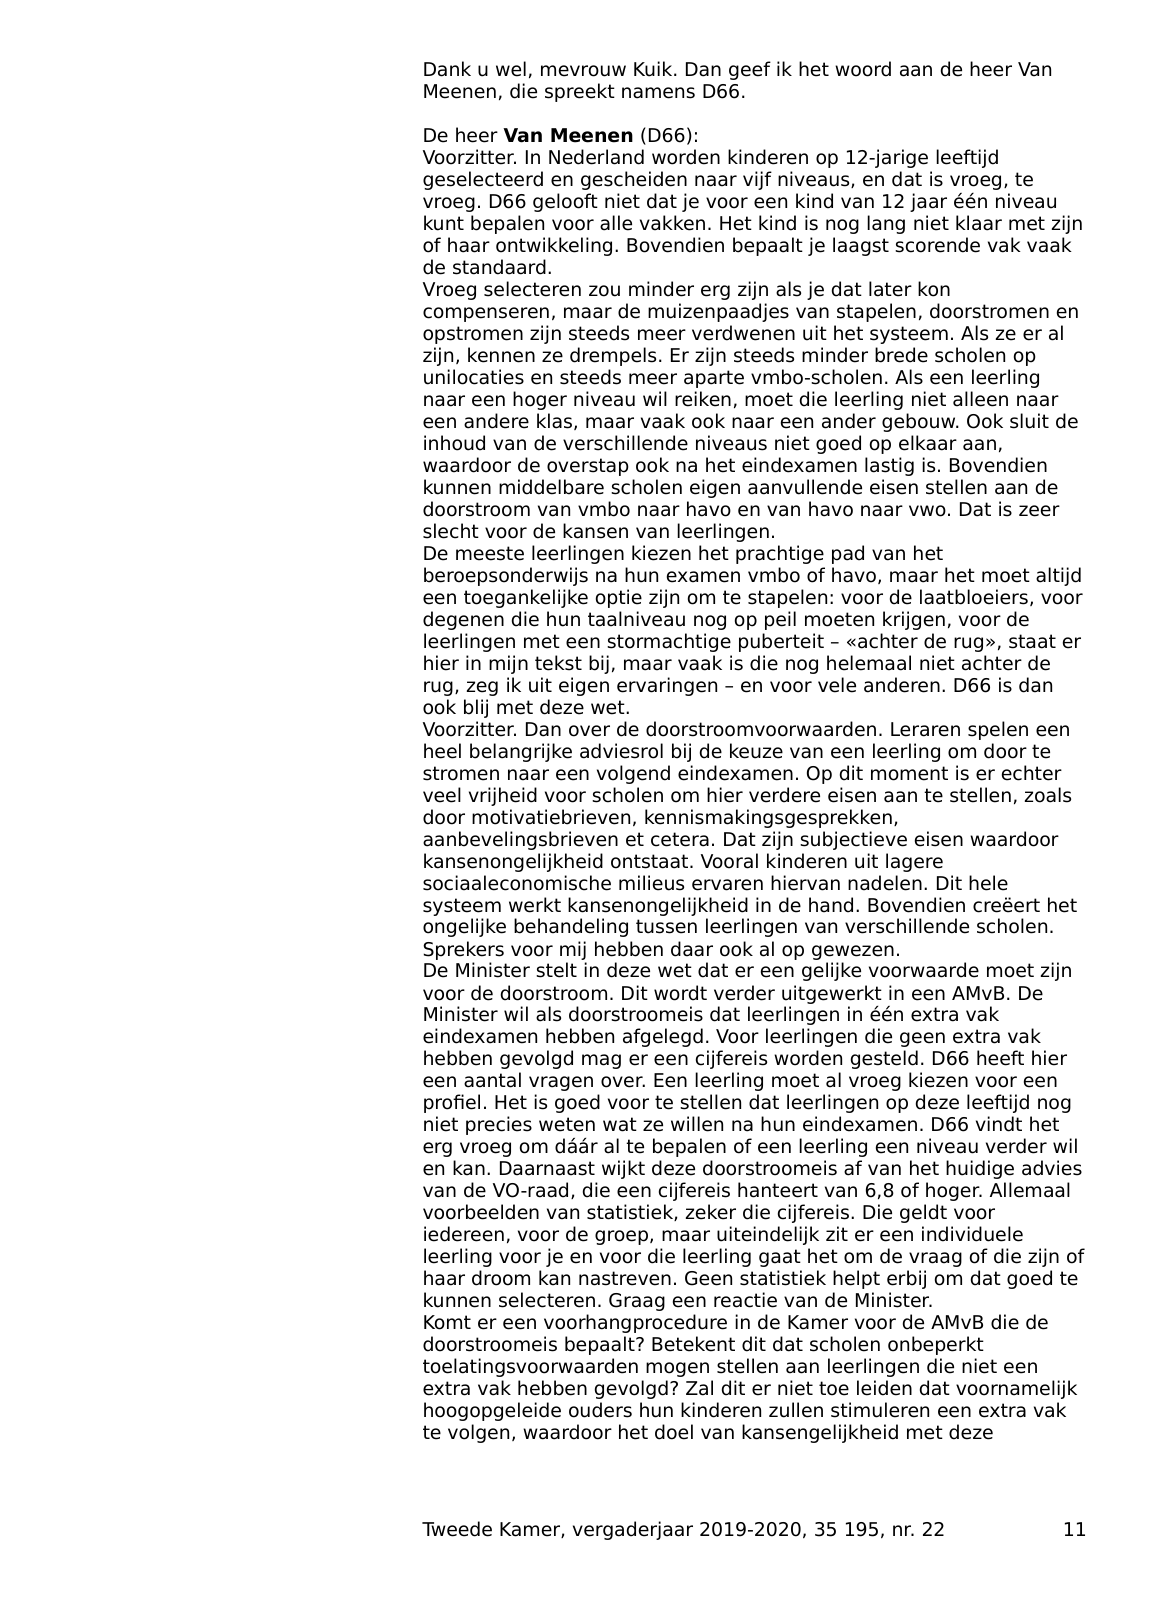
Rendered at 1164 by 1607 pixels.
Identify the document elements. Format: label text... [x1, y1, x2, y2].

text Vroeg selecteren zou minder erg zijn als je dat later kon compenseren, maar de muizenpaadjes van stapelen, doorstromen en opstromen zijn steeds meer verdwenen uit het systeem. Als ze er al zijn, kennen ze drempels. Er zijn steeds minder brede scholen op unilocaties en steeds meer aparte vmbo-scholen. Als een leerling naar een hoger niveau wil reiken, moet die leerling niet alleen naar een andere klas, maar vaak ook naar een ander gebouw. Ook sluit de inhoud van de verschillende niveaus niet goed op elkaar aan, waardoor de overstap ook na het eindexamen lastig is. Bovendien kunnen middelbare scholen eigen aanvullende eisen stellen aan de doorstroom van vmbo naar havo en van havo naar vwo. Dat is zeer slecht voor de kansen van leerlingen. [422, 279, 1087, 543]
text Dank u wel, mevrouw Kuik. Dan geef ik het woord aan de heer Van Meenen, die spreekt namens D66. [422, 59, 1087, 103]
text Voorzitter. In Nederland worden kinderen op 12-jarige leeftijd geselecteerd en gescheiden naar vijf niveaus, en dat is vroeg, te vroeg. D66 gelooft niet dat je voor een kind van 12 jaar één niveau kunt bepalen voor alle vakken. Het kind is nog lang niet klaar met zijn of haar ontwikkeling. Bovendien bepaalt je laagst scorende vak vaak de standaard. [422, 147, 1087, 279]
text Voorzitter. Dan over de doorstroomvoorwaarden. Leraren spelen een heel belangrijke adviesrol bij de keuze van een leerling om door te stromen naar een volgend eindexamen. Op dit moment is er echter veel vrijheid voor scholen om hier verdere eisen aan te stellen, zoals door motivatiebrieven, kennismakingsgesprekken, aanbevelingsbrieven et cetera. Dat zijn subjectieve eisen waardoor kansenongelijkheid ontstaat. Vooral kinderen uit lagere sociaaleconomische milieus ervaren hiervan nadelen. Dit hele systeem werkt kansenongelijkheid in de hand. Bovendien creëert het ongelijke behandeling tussen leerlingen van verschillende scholen. Sprekers voor mij hebben daar ook al op gewezen. [422, 719, 1087, 960]
text Komt er een voorhangprocedure in de Kamer voor de AMvB die de doorstroomeis bepaalt? Betekent dit dat scholen onbeperkt toelatingsvoorwaarden mogen stellen aan leerlingen die niet een extra vak hebben gevolgd? Zal dit er niet toe leiden dat voornamelijk hoogopgeleide ouders hun kinderen zullen stimuleren een extra vak te volgen, waardoor het doel van kansengelijkheid met deze [422, 1312, 1087, 1444]
text De meeste leerlingen kiezen het prachtige pad van het beroepsonderwijs na hun examen vmbo of havo, maar het moet altijd een toegankelijke optie zijn om te stapelen: voor de laatbloeiers, voor degenen die hun taalniveau nog op peil moeten krijgen, voor de leerlingen met een stormachtige puberteit – «achter de rug», staat er hier in mijn tekst bij, maar vaak is die nog helemaal niet achter de rug, zeg ik uit eigen ervaringen – en voor vele anderen. D66 is dan ook blij met deze wet. [422, 543, 1087, 719]
text De heer Van Meenen (D66): [422, 125, 1087, 147]
text De Minister stelt in deze wet dat er een gelijke voorwaarde moet zijn voor de doorstroom. Dit wordt verder uitgewerkt in een AMvB. De Minister wil als doorstroomeis dat leerlingen in één extra vak eindexamen hebben afgelegd. Voor leerlingen die geen extra vak hebben gevolgd mag er een cijfereis worden gesteld. D66 heeft hier een aantal vragen over. Een leerling moet al vroeg kiezen voor een profiel. Het is goed voor te stellen dat leerlingen op deze leeftijd nog niet precies weten wat ze willen na hun eindexamen. D66 vindt het erg vroeg om dáár al te bepalen of een leerling een niveau verder wil en kan. Daarnaast wijkt deze doorstroomeis af van het huidige advies van de VO-raad, die een cijfereis hanteert van 6,8 of hoger. Allemaal voorbeelden van statistiek, zeker die cijfereis. Die geldt voor iedereen, voor de groep, maar uiteindelijk zit er een individuele leerling voor je en voor die leerling gaat het om de vraag of die zijn of haar droom kan nastreven. Geen statistiek helpt erbij om dat goed te kunnen selecteren. Graag een reactie van de Minister. [422, 960, 1087, 1312]
